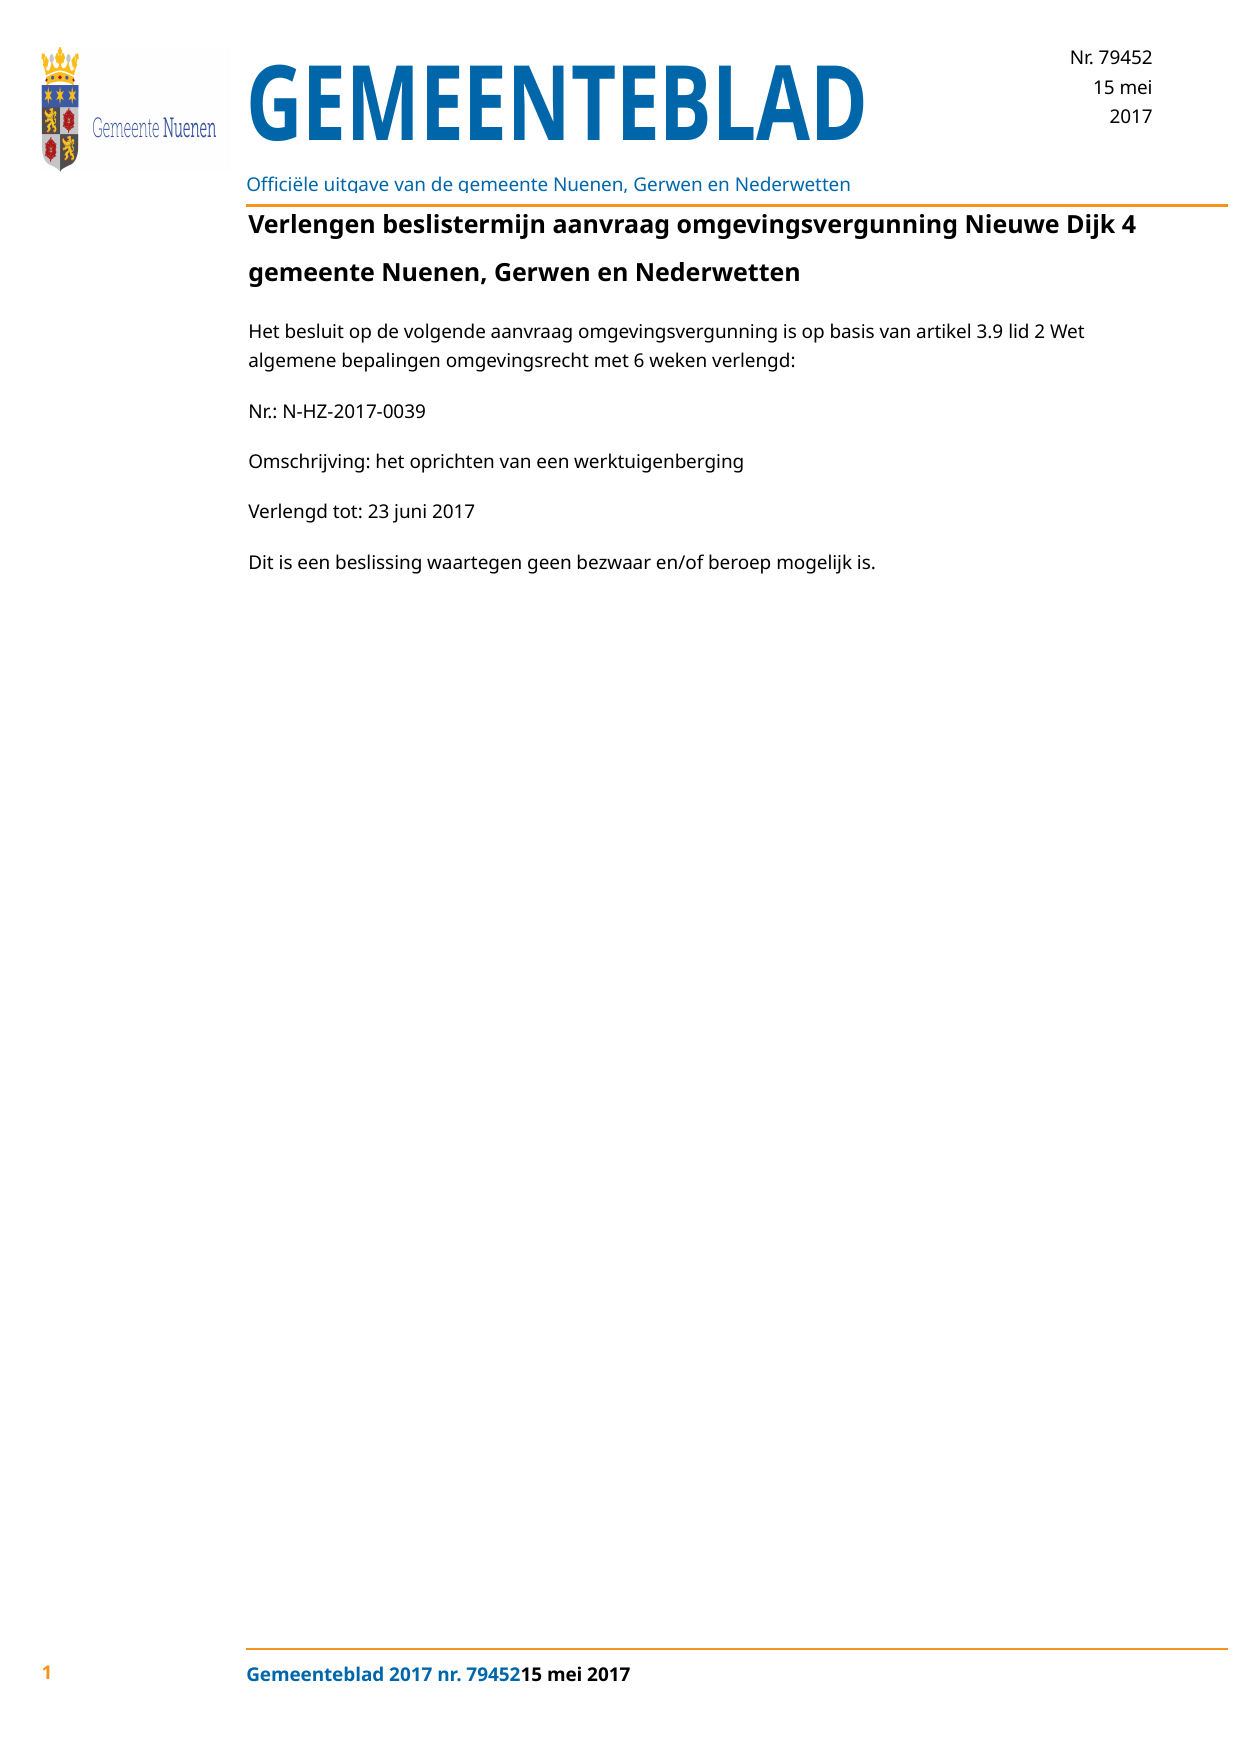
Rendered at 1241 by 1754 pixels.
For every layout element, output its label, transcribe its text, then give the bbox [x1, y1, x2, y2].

text Nr.: N-HZ-2017-0039 [248, 398, 1152, 424]
text Dit is een beslissing waartegen geen bezwaar en/of beroep mogelijk is. [248, 549, 1152, 575]
text Verlengd tot: 23 juni 2017 [248, 499, 1152, 524]
picture [41, 47, 231, 172]
text Het besluit op de volgende aanvraag omgevingsvergunning is op basis van artikel 3.9 lid 2 Wet algemene bepalingen omgevingsrecht met 6 weken verlengd: [248, 318, 1152, 373]
text Omschrijving: het oprichten van een werktuigenberging [248, 448, 1152, 474]
text Verlengen beslistermijn aanvraag omgevingsvergunning Nieuwe Dijk 4 gemeente Nuenen, Gerwen en Nederwetten [248, 207, 1152, 288]
